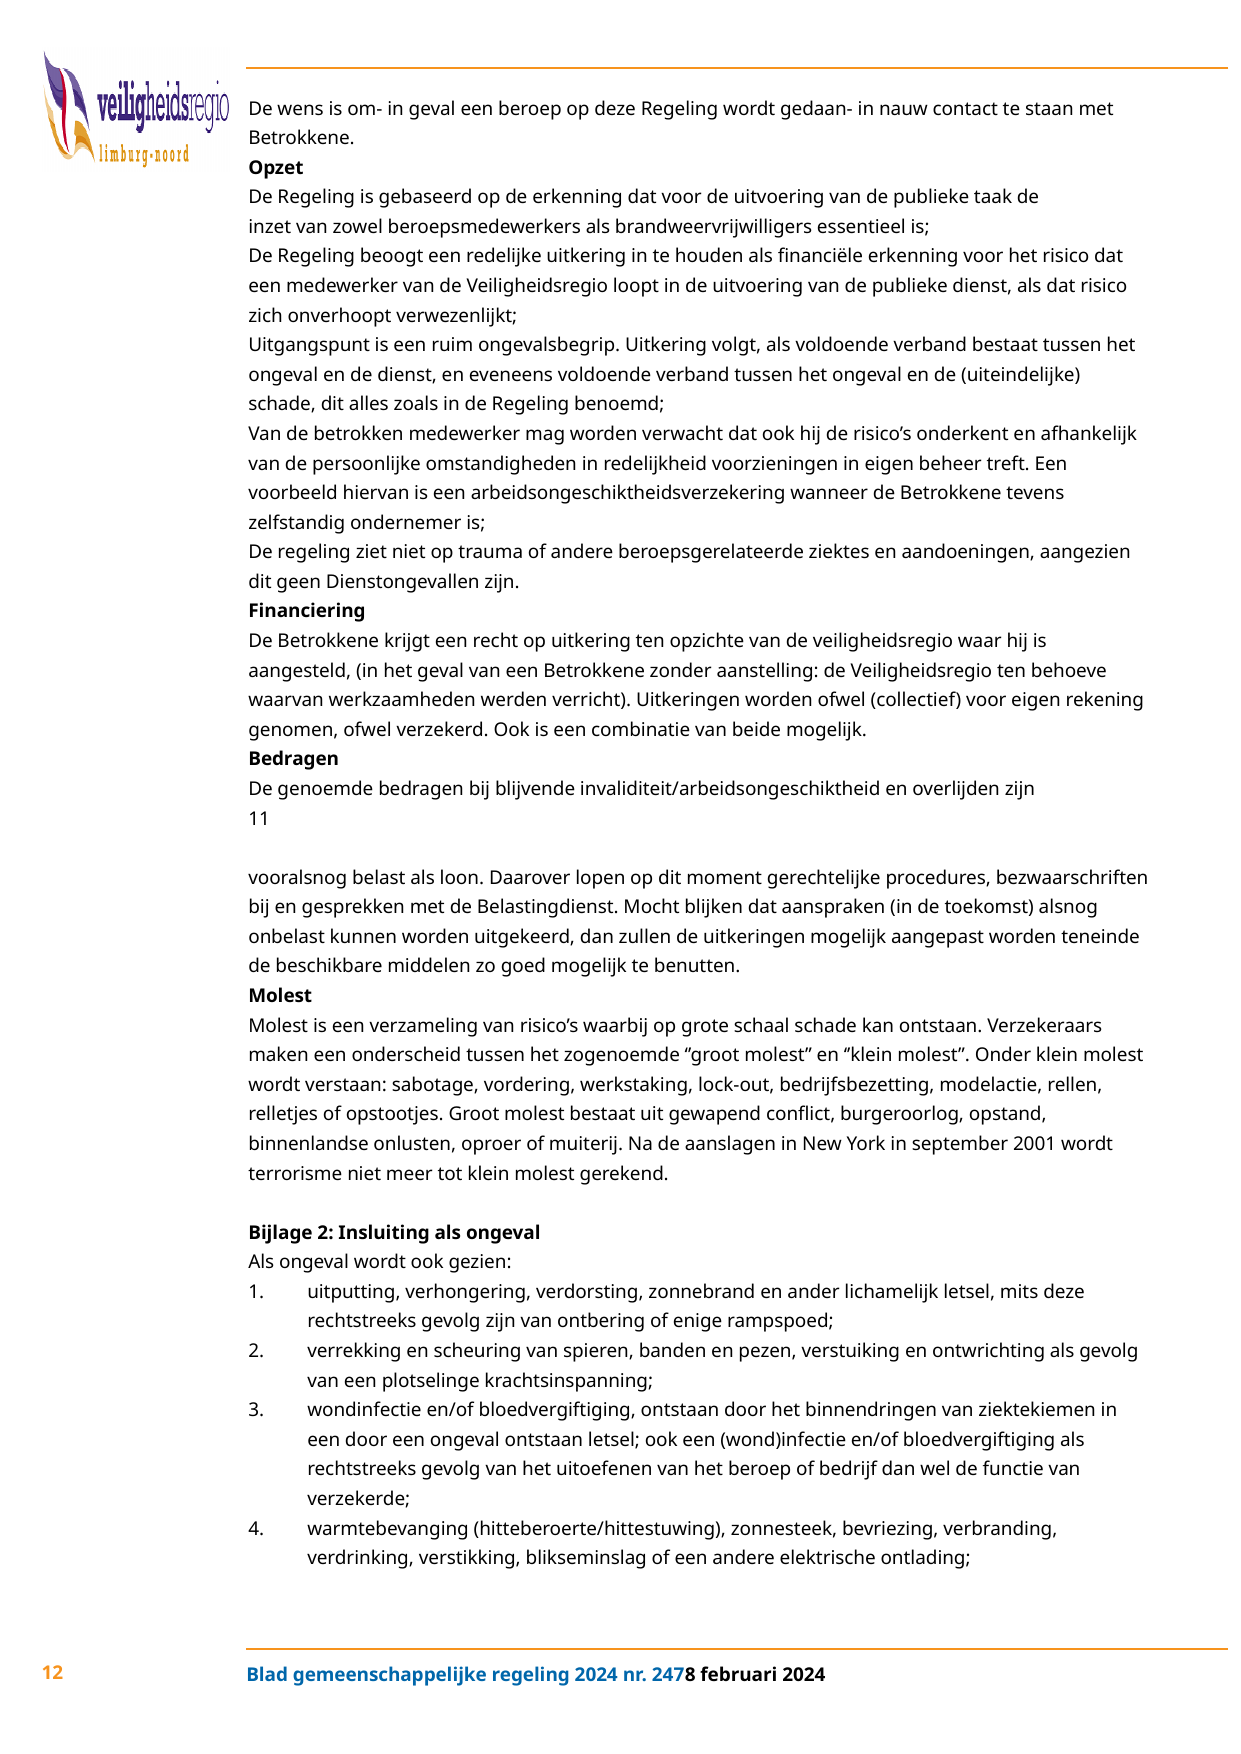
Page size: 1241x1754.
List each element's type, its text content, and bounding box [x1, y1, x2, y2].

list wondinfectie en/of bloedvergiftiging, ontstaan door het binnendringen van ziektekiemen in een door een ongeval ontstaan letsel; ook een (wond)infectie en/of bloedvergiftiging als rechtstreeks gevolg van het uitoefenen van het beroep of bedrijf dan wel de functie van verzekerde; [248, 1396, 1152, 1511]
text vooralsnog belast als loon. Daarover lopen op dit moment gerechtelijke procedures, bezwaarschriften bij en gesprekken met de Belastingdienst. Mocht blijken dat aanspraken (in de toekomst) alsnog onbelast kunnen worden uitgekeerd, dan zullen de uitkeringen mogelijk aangepast worden teneinde de beschikbare middelen zo goed mogelijk te benutten. [248, 864, 1152, 978]
text Molest is een verzameling van risico’s waarbij op grote schaal schade kan ontstaan. Verzekeraars maken een onderscheid tussen het zogenoemde ‘’groot molest” en ‘’klein molest”. Onder klein molest wordt verstaan: sabotage, vordering, werkstaking, lock-out, bedrijfsbezetting, modelactie, rellen, relletjes of opstootjes. Groot molest bestaat uit gewapend conflict, burgeroorlog, opstand, binnenlandse onlusten, oproer of muiterij. Na de aanslagen in New York in september 2001 wordt terrorisme niet meer tot klein molest gerekend. [248, 1012, 1152, 1186]
text Opzet [248, 154, 1152, 180]
text Uitgangspunt is een ruim ongevalsbegrip. Uitkering volgt, als voldoende verband bestaat tussen het ongeval en de dienst, en eveneens voldoende verband tussen het ongeval en de (uiteindelijke) schade, dit alles zoals in de Regeling benoemd; [248, 331, 1152, 416]
text Bijlage 2: Insluiting als ongeval [248, 1219, 1152, 1245]
text Van de betrokken medewerker mag worden verwacht dat ook hij de risico’s onderkent en afhankelijk van de persoonlijke omstandigheden in redelijkheid voorzieningen in eigen beheer treft. Een voorbeeld hiervan is een arbeidsongeschiktheidsverzekering wanneer de Betrokkene tevens zelfstandig ondernemer is; [248, 420, 1152, 535]
text De wens is om- in geval een beroep op deze Regeling wordt gedaan- in nauw contact te staan met Betrokkene. [248, 95, 1152, 150]
text inzet van zowel beroepsmedewerkers als brandweervrijwilligers essentieel is; [248, 213, 1152, 239]
text De genoemde bedragen bij blijvende invaliditeit/arbeidsongeschiktheid en overlijden zijn [248, 775, 1152, 801]
list verrekking en scheuring van spieren, banden en pezen, verstuiking en ontwrichting als gevolg van een plotselinge krachtsinspanning; [248, 1337, 1152, 1393]
text 11 [248, 805, 1152, 831]
list warmtebevanging (hitteberoerte/hittestuwing), zonnesteek, bevriezing, verbranding, verdrinking, verstikking, blikseminslag of een andere elektrische ontlading; [248, 1515, 1152, 1570]
text Financiering [248, 598, 1152, 623]
text De Regeling is gebaseerd op de erkenning dat voor de uitvoering van de publieke taak de [248, 183, 1152, 209]
text Molest [248, 982, 1152, 1008]
text De Regeling beoogt een redelijke uitkering in te houden als financiële erkenning voor het risico dat een medewerker van de Veiligheidsregio loopt in de uitvoering van de publieke dienst, als dat risico zich onverhoopt verwezenlijkt; [248, 243, 1152, 328]
text Als ongeval wordt ook gezien: [248, 1248, 1152, 1274]
picture [41, 47, 231, 172]
list uitputting, verhongering, verdorsting, zonnebrand en ander lichamelijk letsel, mits deze rechtstreeks gevolg zijn van ontbering of enige rampspoed; [248, 1278, 1152, 1333]
text De Betrokkene krijgt een recht op uitkering ten opzichte van de veiligheidsregio waar hij is aangesteld, (in het geval van een Betrokkene zonder aanstelling: de Veiligheidsregio ten behoeve waarvan werkzaamheden werden verricht). Uitkeringen worden ofwel (collectief) voor eigen rekening genomen, ofwel verzekerd. Ook is een combinatie van beide mogelijk. [248, 627, 1152, 742]
text De regeling ziet niet op trauma of andere beroepsgerelateerde ziektes en aandoeningen, aangezien dit geen Dienstongevallen zijn. [248, 538, 1152, 594]
text Bedragen [248, 746, 1152, 771]
